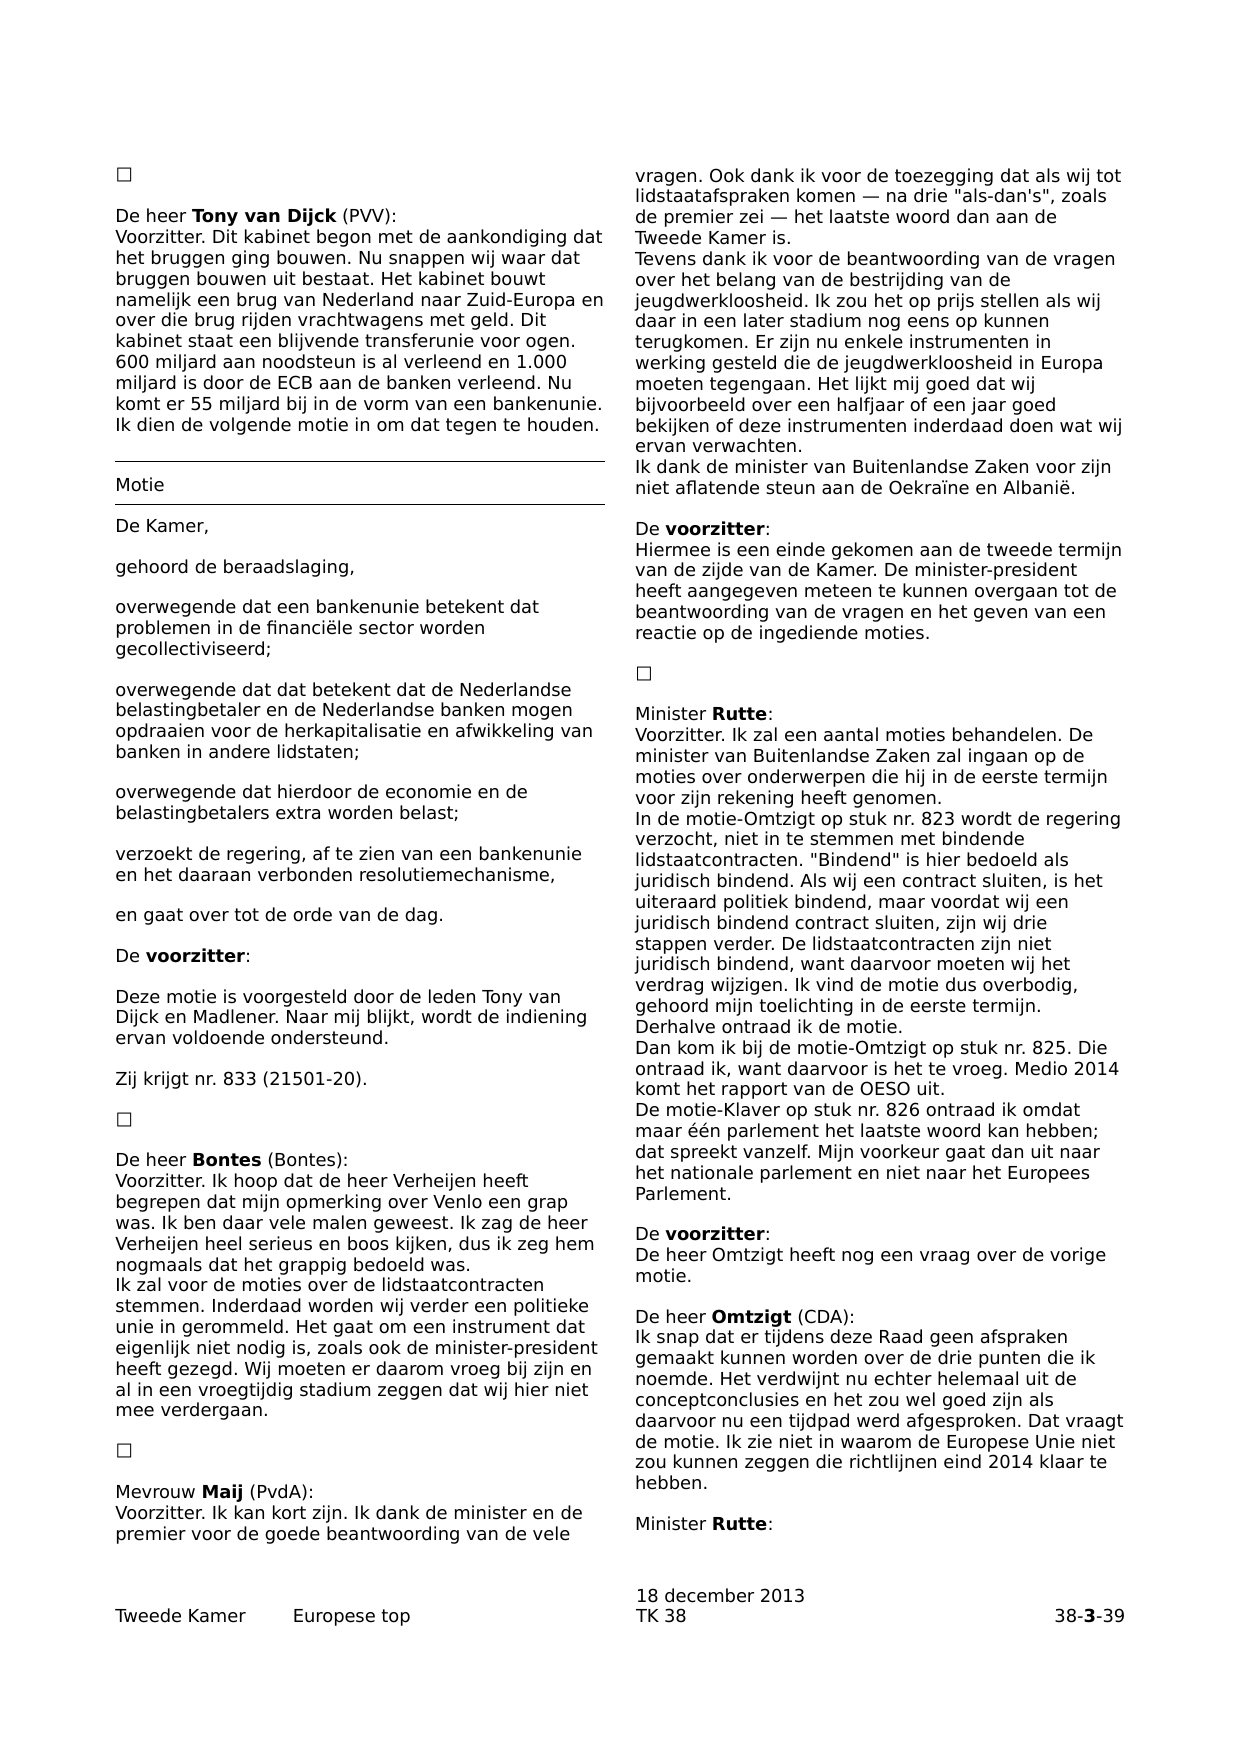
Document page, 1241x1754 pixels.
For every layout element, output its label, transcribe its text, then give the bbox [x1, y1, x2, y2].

text In de motie-Omtzigt op stuk nr. 823 wordt de regering verzocht, niet in te stemmen met bindende lidstaatcontracten. "Bindend" is hier bedoeld als juridisch bindend. Als wij een contract sluiten, is het uiteraard politiek bindend, maar voordat wij een juridisch bindend contract sluiten, zijn wij drie stappen verder. De lidstaatcontracten zijn niet juridisch bindend, want daarvoor moeten wij het verdrag wijzigen. Ik vind de motie dus overbodig, gehoord mijn toelichting in de eerste termijn. Derhalve ontraad ik de motie. [635, 808, 1125, 1037]
text Voorzitter. Ik kan kort zijn. Ik dank de minister en de premier voor de goede beantwoording van de vele [115, 1502, 605, 1544]
text Minister Rutte: [635, 704, 1125, 725]
text De Kamer, [115, 516, 605, 536]
text ⬜ [635, 663, 1125, 684]
text Voorzitter. Ik hoop dat de heer Verheijen heeft begrepen dat mijn opmerking over Venlo een grap was. Ik ben daar vele malen geweest. Ik zag de heer Verheijen heel serieus en boos kijken, dus ik zeg hem nogmaals dat het grappig bedoeld was. [115, 1171, 605, 1275]
text Dan kom ik bij de motie-Omtzigt op stuk nr. 825. Die ontraad ik, want daarvoor is het te vroeg. Medio 2014 komt het rapport van de OESO uit. [635, 1037, 1125, 1100]
text gehoord de beraadslaging, [115, 556, 605, 577]
text Mevrouw Maij (PvdA): [115, 1482, 605, 1502]
text De motie-Klaver op stuk nr. 826 ontraad ik omdat maar één parlement het laatste woord kan hebben; dat spreekt vanzelf. Mijn voorkeur gaat dan uit naar het nationale parlement en niet naar het Europees Parlement. [635, 1100, 1125, 1204]
text De voorzitter: [635, 519, 1125, 539]
text Voorzitter. Dit kabinet begon met de aankondiging dat het bruggen ging bouwen. Nu snappen wij waar dat bruggen bouwen uit bestaat. Het kabinet bouwt namelijk een brug van Nederland naar Zuid-Europa en over die brug rijden vrachtwagens met geld. Dit kabinet staat een blijvende transferunie voor ogen. 600 miljard aan noodsteun is al verleend en 1.000 miljard is door de ECB aan de banken verleend. Nu komt er 55 miljard bij in de vorm van een bankenunie. Ik dien de volgende motie in om dat tegen te houden. [115, 227, 605, 435]
text De voorzitter: [635, 1224, 1125, 1245]
text overwegende dat hierdoor de economie en de belastingbetalers extra worden belast; [115, 782, 605, 824]
text Voorzitter. Ik zal een aantal moties behandelen. De minister van Buitenlandse Zaken zal ingaan op de moties over onderwerpen die hij in de eerste termijn voor zijn rekening heeft genomen. [635, 725, 1125, 808]
text De heer Tony van Dijck (PVV): [115, 206, 605, 227]
text en gaat over tot de orde van de dag. [115, 905, 605, 926]
text De heer Bontes (Bontes): [115, 1150, 605, 1171]
text Motie [115, 475, 605, 496]
text De heer Omtzigt heeft nog een vraag over de vorige motie. [635, 1245, 1125, 1287]
text Hiermee is een einde gekomen aan de tweede termijn van de zijde van de Kamer. De minister-president heeft aangegeven meteen te kunnen overgaan tot de beantwoording van de vragen en het geven van een reactie op de ingediende moties. [635, 539, 1125, 643]
text Deze motie is voorgesteld door de leden Tony van Dijck en Madlener. Naar mij blijkt, wordt de indiening ervan voldoende ondersteund. [115, 987, 605, 1049]
text Minister Rutte: [635, 1514, 1125, 1535]
text overwegende dat dat betekent dat de Nederlandse belastingbetaler en de Nederlandse banken mogen opdraaien voor de herkapitalisatie en afwikkeling van banken in andere lidstaten; [115, 679, 605, 762]
text ⬜ [115, 1441, 605, 1462]
text verzoekt de regering, af te zien van een bankenunie en het daaraan verbonden resolutiemechanisme, [115, 844, 605, 885]
text Tevens dank ik voor de beantwoording van de vragen over het belang van de bestrijding van de jeugdwerkloosheid. Ik zou het op prijs stellen als wij daar in een later stadium nog eens op kunnen terugkomen. Er zijn nu enkele instrumenten in werking gesteld die de jeugdwerkloosheid in Europa moeten tegengaan. Het lijkt mij goed dat wij bijvoorbeeld over een halfjaar of een jaar goed bekijken of deze instrumenten inderdaad doen wat wij ervan verwachten. [635, 249, 1125, 457]
text De voorzitter: [115, 946, 605, 967]
text vragen. Ook dank ik voor de toezegging dat als wij tot lidstaatafspraken komen — na drie "als-dan's", zoals de premier zei — het laatste woord dan aan de Tweede Kamer is. [635, 165, 1125, 249]
text ⬜ [115, 1109, 605, 1130]
text overwegende dat een bankenunie betekent dat problemen in de financiële sector worden gecollectiviseerd; [115, 597, 605, 659]
text De heer Omtzigt (CDA): [635, 1307, 1125, 1327]
text ⬜ [115, 165, 605, 186]
text Ik zal voor de moties over de lidstaatcontracten stemmen. Inderdaad worden wij verder een politieke unie in gerommeld. Het gaat om een instrument dat eigenlijk niet nodig is, zoals ook de minister-president heeft gezegd. Wij moeten er daarom vroeg bij zijn en al in een vroegtijdig stadium zeggen dat wij hier niet mee verdergaan. [115, 1275, 605, 1421]
text Ik snap dat er tijdens deze Raad geen afspraken gemaakt kunnen worden over de drie punten die ik noemde. Het verdwijnt nu echter helemaal uit de conceptconclusies en het zou wel goed zijn als daarvoor nu een tijdpad werd afgesproken. Dat vraagt de motie. Ik zie niet in waarom de Europese Unie niet zou kunnen zeggen die richtlijnen eind 2014 klaar te hebben. [635, 1327, 1125, 1494]
text Zij krijgt nr. 833 (21501-20). [115, 1069, 605, 1089]
text Ik dank de minister van Buitenlandse Zaken voor zijn niet aflatende steun aan de Oekraïne en Albanië. [635, 457, 1125, 499]
